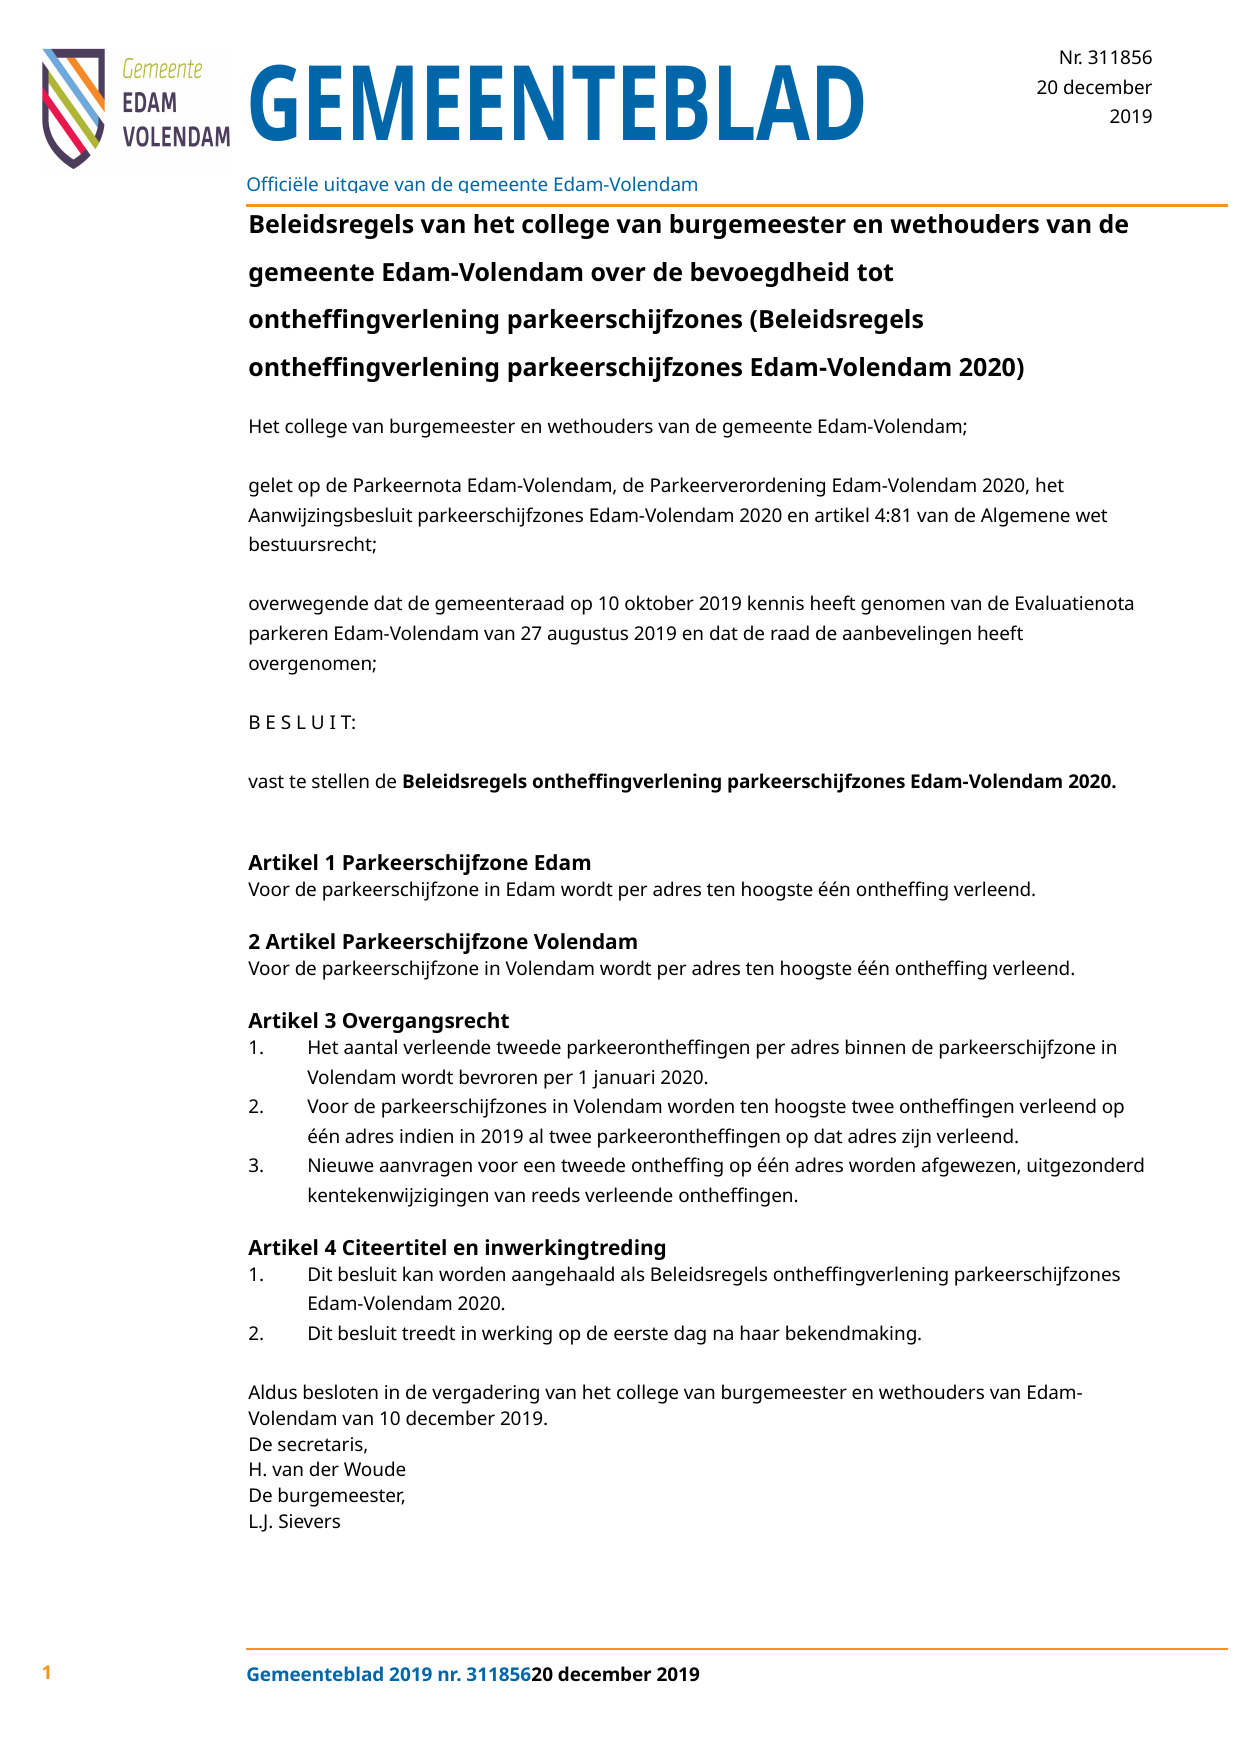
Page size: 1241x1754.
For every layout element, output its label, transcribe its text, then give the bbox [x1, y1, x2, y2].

text Voor de parkeerschijfzone in Volendam wordt per adres ten hoogste één ontheffing verleend. [248, 955, 1152, 981]
text Het college van burgemeester en wethouders van de gemeente Edam-Volendam; [248, 413, 1152, 439]
list Dit besluit kan worden aangehaald als Beleidsregels ontheffingverlening parkeerschijfzones Edam-Volendam 2020. [248, 1261, 1152, 1316]
picture [41, 47, 231, 172]
text overwegende dat de gemeenteraad op 10 oktober 2019 kennis heeft genomen van de Evaluatienota parkeren Edam-Volendam van 27 augustus 2019 en dat de raad de aanbevelingen heeft overgenomen; [248, 591, 1152, 676]
text 2 Artikel Parkeerschijfzone Volendam [248, 927, 1152, 955]
text Beleidsregels van het college van burgemeester en wethouders van de gemeente Edam-Volendam over de bevoegdheid tot ontheffingverlening parkeerschijfzones (Beleidsregels ontheffingverlening parkeerschijfzones Edam-Volendam 2020) [248, 207, 1152, 384]
list Voor de parkeerschijfzones in Volendam worden ten hoogste twee ontheffingen verleend op één adres indien in 2019 al twee parkeerontheffingen op dat adres zijn verleend. [248, 1093, 1152, 1149]
text gelet op de Parkeernota Edam-Volendam, de Parkeerverordening Edam-Volendam 2020, het Aanwijzingsbesluit parkeerschijfzones Edam-Volendam 2020 en artikel 4:81 van de Algemene wet bestuursrecht; [248, 472, 1152, 557]
text B E S L U I T: [248, 709, 1152, 735]
text vast te stellen de Beleidsregels ontheffingverlening parkeerschijfzones Edam-Volendam 2020. [248, 768, 1152, 794]
text Aldus besloten in de vergadering van het college van burgemeester en wethouders van Edam-Volendam van 10 december 2019. [248, 1379, 1152, 1431]
list Nieuwe aanvragen voor een tweede ontheffing op één adres worden afgewezen, uitgezonderd kentekenwijzigingen van reeds verleende ontheffingen. [248, 1153, 1152, 1208]
list Het aantal verleende tweede parkeerontheffingen per adres binnen de parkeerschijfzone in Volendam wordt bevroren per 1 januari 2020. [248, 1034, 1152, 1089]
text Voor de parkeerschijfzone in Edam wordt per adres ten hoogste één ontheffing verleend. [248, 877, 1152, 902]
text L.J. Sievers [248, 1508, 1152, 1534]
list Dit besluit treedt in werking op de eerste dag na haar bekendmaking. [248, 1320, 1152, 1346]
text Artikel 4 Citeertitel en inwerkingtreding [248, 1233, 1152, 1261]
text De secretaris, [248, 1431, 1152, 1457]
text Artikel 1 Parkeerschijfzone Edam [248, 848, 1152, 877]
text Artikel 3 Overgangsrecht [248, 1006, 1152, 1034]
text H. van der Woude [248, 1457, 1152, 1482]
text De burgemeester, [248, 1482, 1152, 1508]
